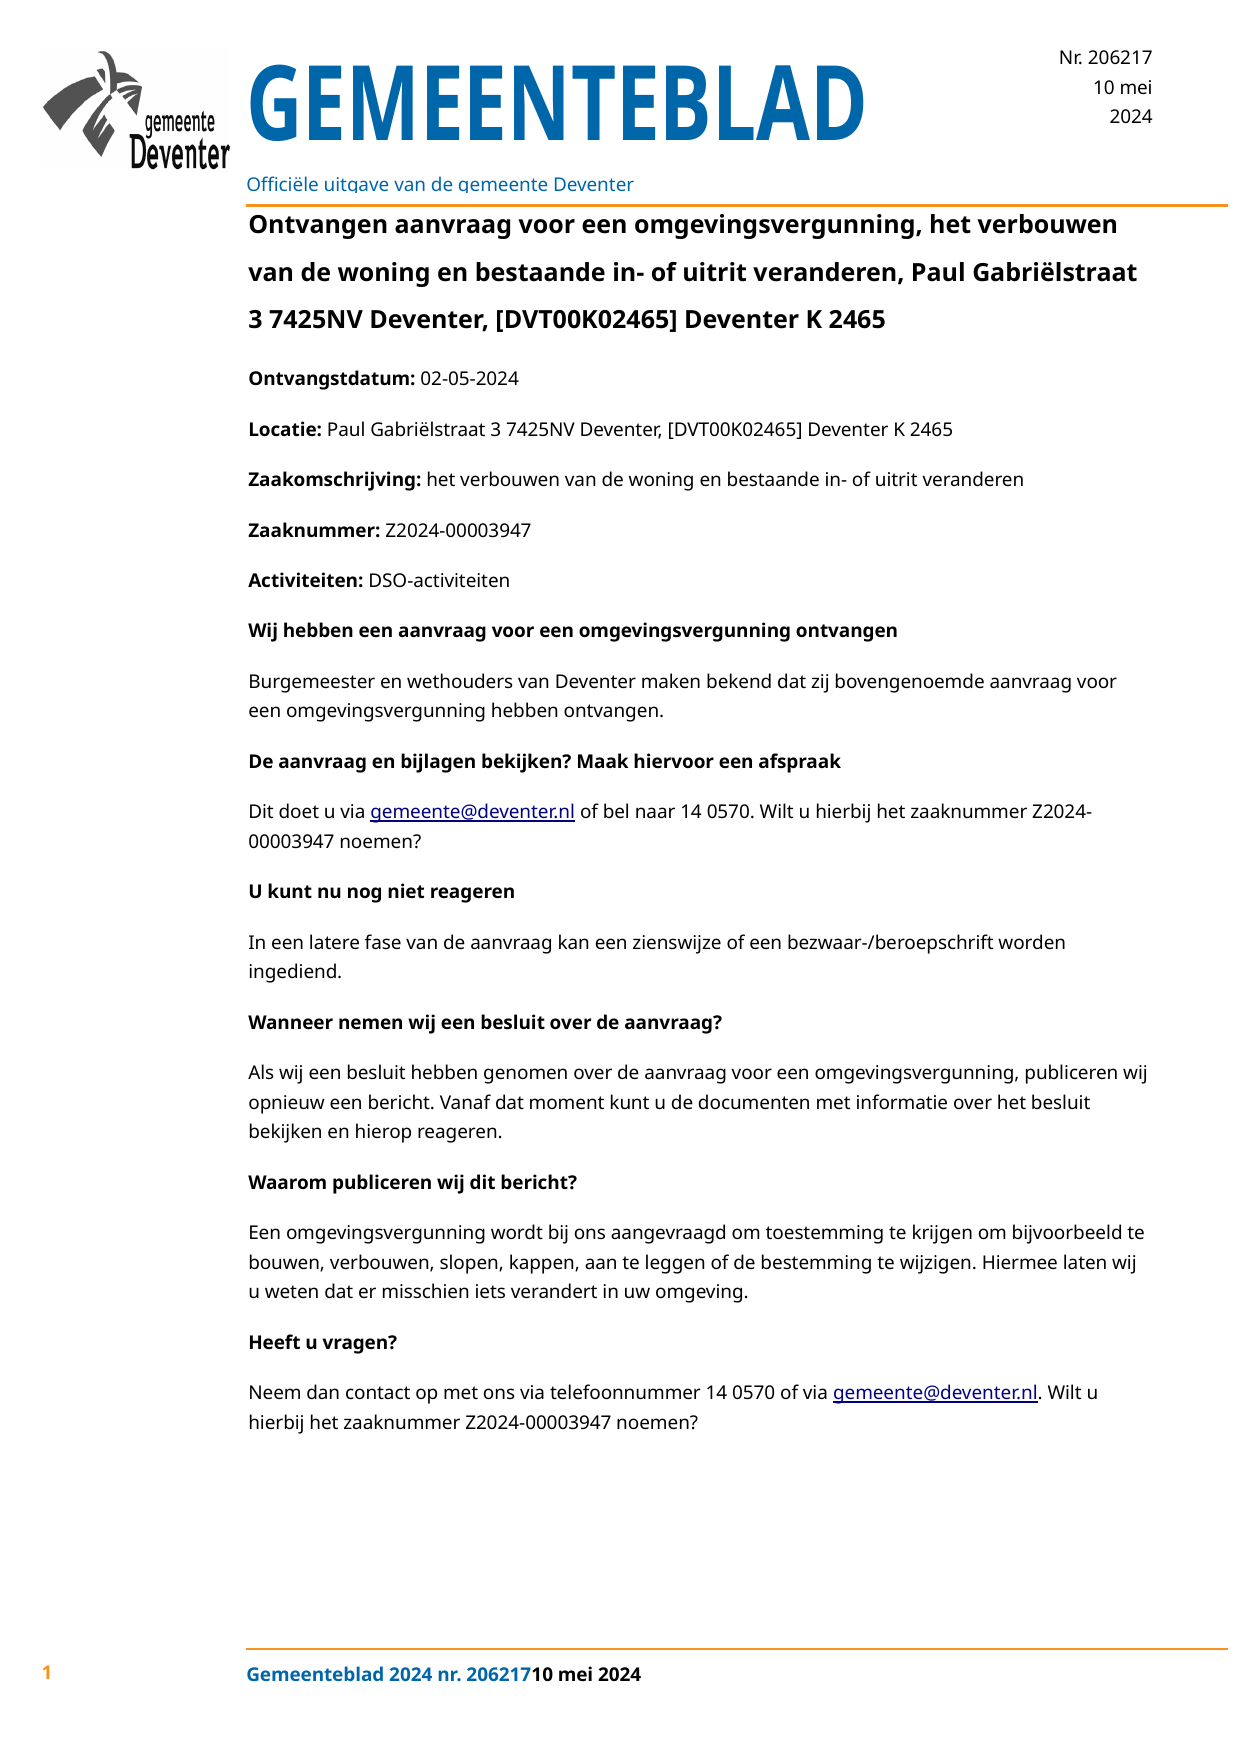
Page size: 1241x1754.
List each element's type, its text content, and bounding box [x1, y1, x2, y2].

text Neem dan contact op met ons via telefoonnummer 14 0570 of via gemeente@deventer.nl. Wilt u hierbij het zaaknummer Z2024-00003947 noemen? [248, 1379, 1152, 1434]
picture [41, 47, 231, 172]
text U kunt nu nog niet reageren [248, 878, 1152, 904]
text Dit doet u via gemeente@deventer.nl of bel naar 14 0570. Wilt u hierbij het zaaknummer Z2024-00003947 noemen? [248, 798, 1152, 854]
text In een latere fase van de aanvraag kan een zienswijze of een bezwaar-/beroepschrift worden ingediend. [248, 929, 1152, 984]
text Burgemeester en wethouders van Deventer maken bekend dat zij bovengenoemde aanvraag voor een omgevingsvergunning hebben ontvangen. [248, 668, 1152, 723]
text Heeft u vragen? [248, 1329, 1152, 1354]
text Wij hebben een aanvraag voor een omgevingsvergunning ontvangen [248, 618, 1152, 643]
text Zaakomschrijving: het verbouwen van de woning en bestaande in- of uitrit veranderen [248, 466, 1152, 492]
text Waarom publiceren wij dit bericht? [248, 1169, 1152, 1194]
text Als wij een besluit hebben genomen over de aanvraag voor een omgevingsvergunning, publiceren wij opnieuw een bericht. Vanaf dat moment kunt u de documenten met informatie over het besluit bekijken en hierop reageren. [248, 1059, 1152, 1144]
text Wanneer nemen wij een besluit over de aanvraag? [248, 1009, 1152, 1034]
text Zaaknummer: Z2024-00003947 [248, 517, 1152, 542]
text De aanvraag en bijlagen bekijken? Maak hiervoor een afspraak [248, 748, 1152, 774]
text Activiteiten: DSO-activiteiten [248, 567, 1152, 593]
text Een omgevingsvergunning wordt bij ons aangevraagd om toestemming te krijgen om bijvoorbeeld te bouwen, verbouwen, slopen, kappen, aan te leggen of de bestemming te wijzigen. Hiermee laten wij u weten dat er misschien iets verandert in uw omgeving. [248, 1219, 1152, 1304]
text Ontvangstdatum: 02-05-2024 [248, 366, 1152, 391]
text Locatie: Paul Gabriëlstraat 3 7425NV Deventer, [DVT00K02465] Deventer K 2465 [248, 416, 1152, 442]
text Ontvangen aanvraag voor een omgevingsvergunning, het verbouwen van de woning en bestaande in- of uitrit veranderen, Paul Gabriëlstraat 3 7425NV Deventer, [DVT00K02465] Deventer K 2465 [248, 207, 1152, 336]
